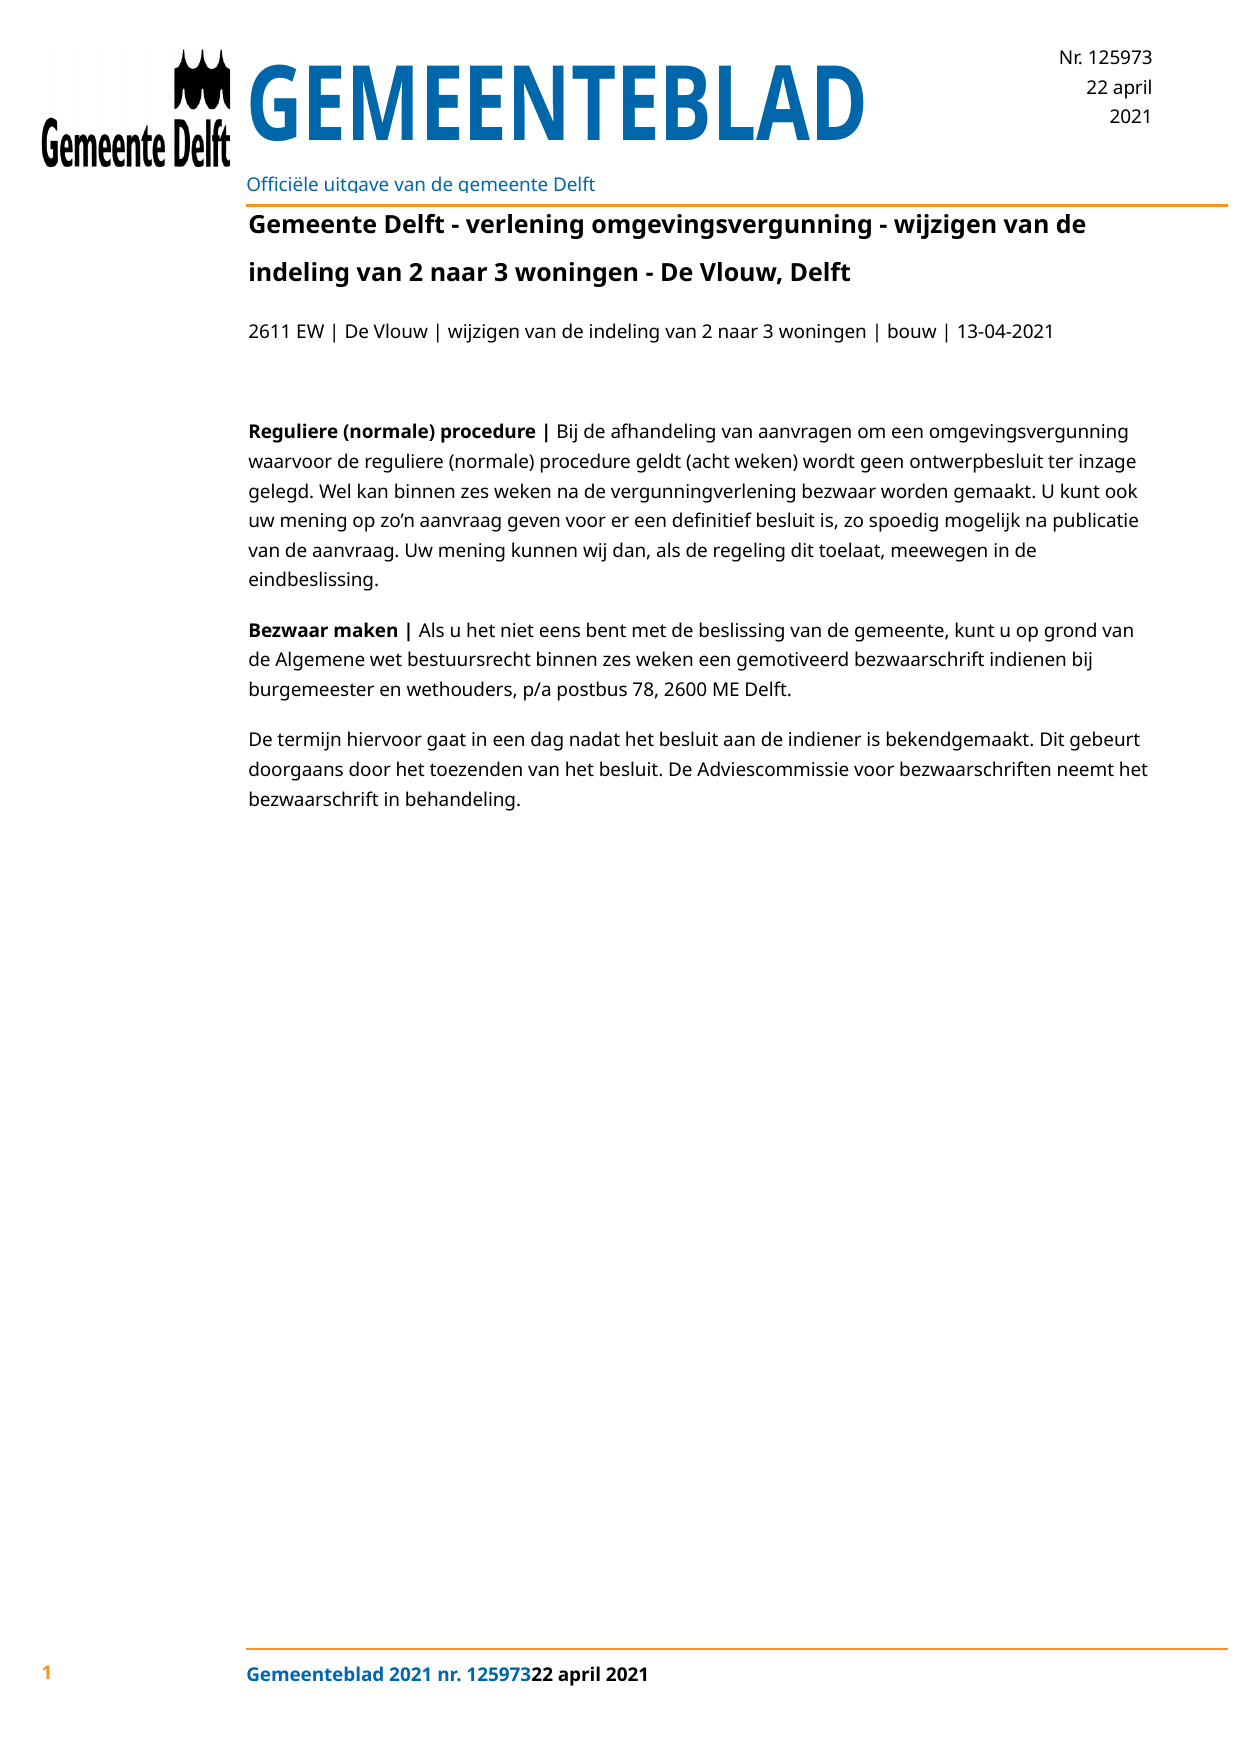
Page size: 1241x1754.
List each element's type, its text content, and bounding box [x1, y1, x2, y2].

text De termijn hiervoor gaat in een dag nadat het besluit aan de indiener is bekendgemaakt. Dit gebeurt doorgaans door het toezenden van het besluit. De Adviescommissie voor bezwaarschriften neemt het bezwaarschrift in behandeling. [248, 727, 1152, 812]
text Bezwaar maken | Als u het niet eens bent met de beslissing van de gemeente, kunt u op grond van de Algemene wet bestuursrecht binnen zes weken een gemotiveerd bezwaarschrift indienen bij burgemeester en wethouders, p/a postbus 78, 2600 ME Delft. [248, 617, 1152, 702]
text Reguliere (normale) procedure | Bij de afhandeling van aanvragen om een omgevingsvergunning waarvoor de reguliere (normale) procedure geldt (acht weken) wordt geen ontwerpbesluit ter inzage gelegd. Wel kan binnen zes weken na de vergunningverlening bezwaar worden gemaakt. U kunt ook uw mening op zo’n aanvraag geven voor er een definitief besluit is, zo spoedig mogelijk na publicatie van de aanvraag. Uw mening kunnen wij dan, als de regeling dit toelaat, meewegen in de eindbeslissing. [248, 419, 1152, 592]
picture [41, 47, 231, 172]
text Gemeente Delft - verlening omgevingsvergunning - wijzigen van de indeling van 2 naar 3 woningen - De Vlouw, Delft [248, 207, 1152, 288]
text 2611 EW | De Vlouw | wijzigen van de indeling van 2 naar 3 woningen | bouw | 13-04-2021 [248, 318, 1152, 344]
